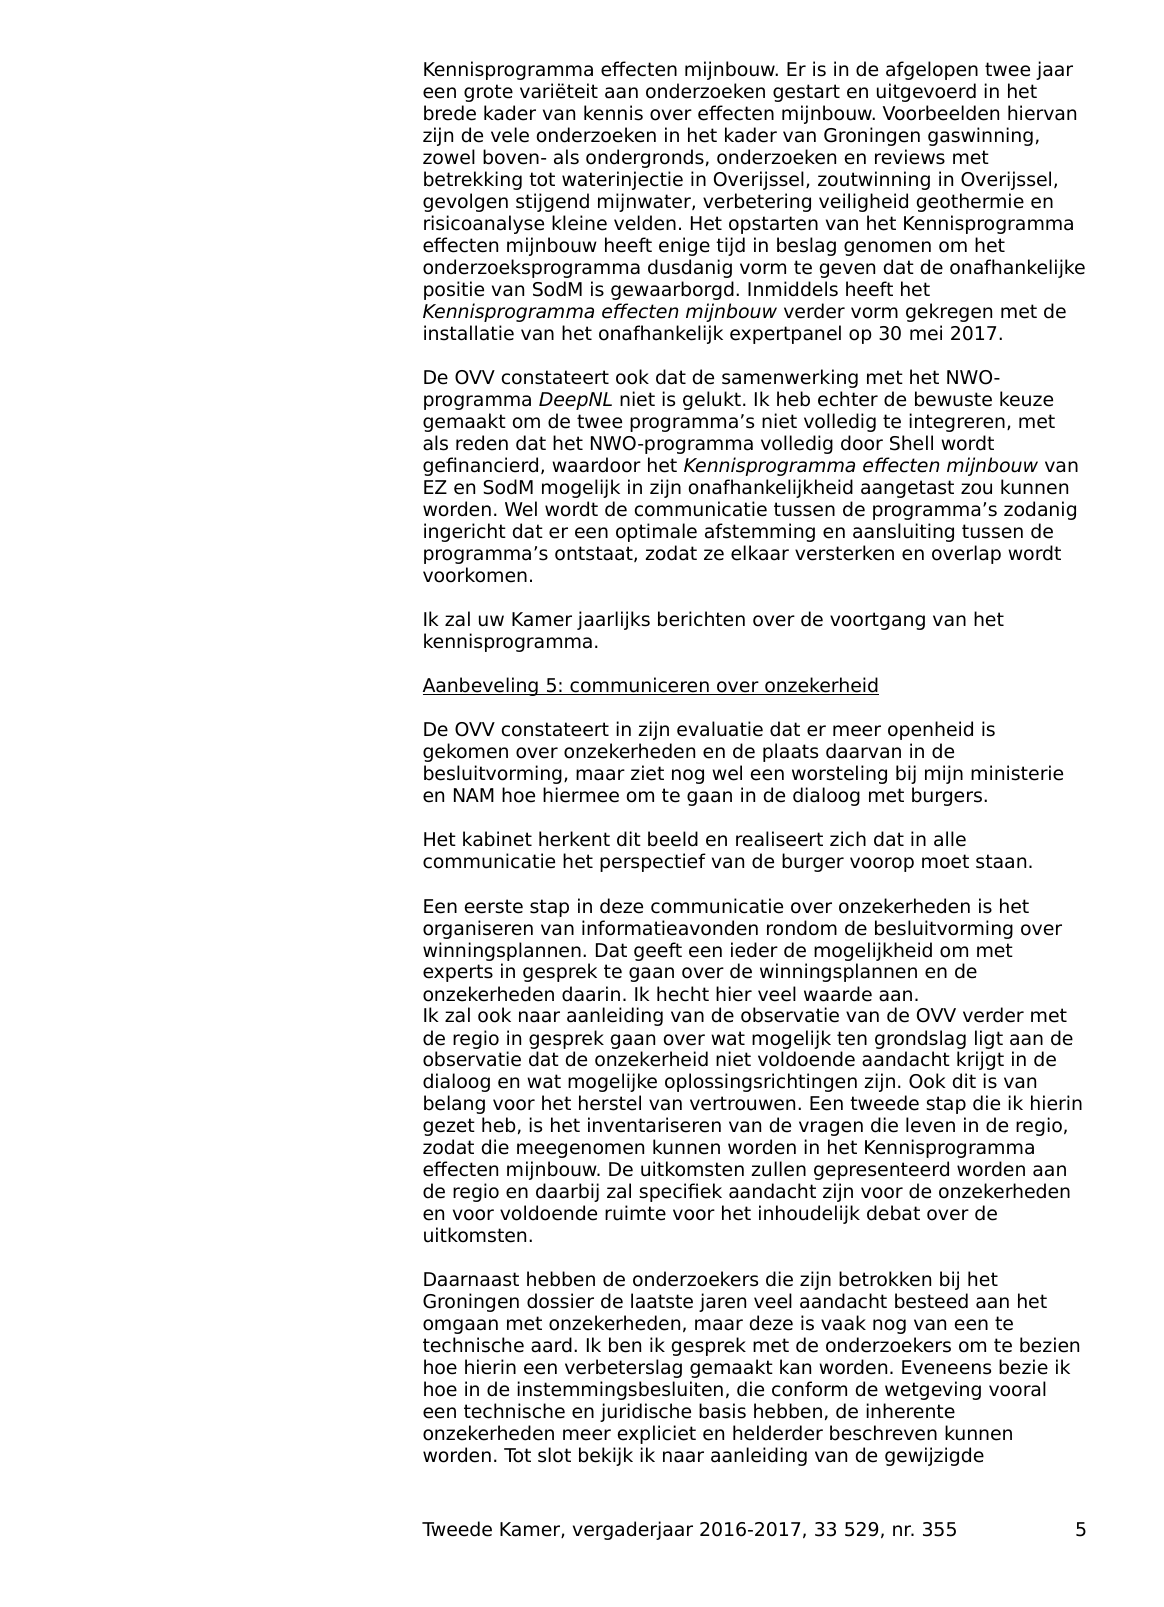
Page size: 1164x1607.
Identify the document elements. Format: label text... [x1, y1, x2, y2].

text Het kabinet herkent dit beeld en realiseert zich dat in alle communicatie het perspectief van de burger voorop moet staan. [422, 829, 1087, 873]
text Een eerste stap in deze communicatie over onzekerheden is het organiseren van informatieavonden rondom de besluitvorming over winningsplannen. Dat geeft een ieder de mogelijkheid om met experts in gesprek te gaan over de winningsplannen en de onzekerheden daarin. Ik hecht hier veel waarde aan. [422, 896, 1087, 1005]
text Ik zal ook naar aanleiding van de observatie van de OVV verder met de regio in gesprek gaan over wat mogelijk ten grondslag ligt aan de observatie dat de onzekerheid niet voldoende aandacht krijgt in de dialoog en wat mogelijke oplossingsrichtingen zijn. Ook dit is van belang voor het herstel van vertrouwen. Een tweede stap die ik hierin gezet heb, is het inventariseren van de vragen die leven in de regio, zodat die meegenomen kunnen worden in het Kennisprogramma effecten mijnbouw. De uitkomsten zullen gepresenteerd worden aan de regio en daarbij zal specifiek aandacht zijn voor de onzekerheden en voor voldoende ruimte voor het inhoudelijk debat over de uitkomsten. [422, 1005, 1087, 1247]
text Ik zal uw Kamer jaarlijks berichten over de voortgang van het kennisprogramma. [422, 609, 1087, 653]
text Daarnaast hebben de onderzoekers die zijn betrokken bij het Groningen dossier de laatste jaren veel aandacht besteed aan het omgaan met onzekerheden, maar deze is vaak nog van een te technische aard. Ik ben ik gesprek met de onderzoekers om te bezien hoe hierin een verbeterslag gemaakt kan worden. Eveneens bezie ik hoe in de instemmingsbesluiten, die conform de wetgeving vooral een technische en juridische basis hebben, de inherente onzekerheden meer expliciet en helderder beschreven kunnen worden. Tot slot bekijk ik naar aanleiding van de gewijzigde [422, 1269, 1087, 1467]
text De OVV constateert in zijn evaluatie dat er meer openheid is gekomen over onzekerheden en de plaats daarvan in de besluitvorming, maar ziet nog wel een worsteling bij mijn ministerie en NAM hoe hiermee om te gaan in de dialoog met burgers. [422, 719, 1087, 807]
text Kennisprogramma effecten mijnbouw. Er is in de afgelopen twee jaar een grote variëteit aan onderzoeken gestart en uitgevoerd in het brede kader van kennis over effecten mijnbouw. Voorbeelden hiervan zijn de vele onderzoeken in het kader van Groningen gaswinning, zowel boven- als ondergronds, onderzoeken en reviews met betrekking tot waterinjectie in Overijssel, zoutwinning in Overijssel, gevolgen stijgend mijnwater, verbetering veiligheid geothermie en risicoanalyse kleine velden. Het opstarten van het Kennisprogramma effecten mijnbouw heeft enige tijd in beslag genomen om het onderzoeksprogramma dusdanig vorm te geven dat de onafhankelijke positie van SodM is gewaarborgd. Inmiddels heeft het Kennisprogramma effecten mijnbouw verder vorm gekregen met de installatie van het onafhankelijk expertpanel op 30 mei 2017. [422, 59, 1087, 345]
subtitle Aanbeveling 5: communiceren over onzekerheid [422, 675, 1087, 697]
text De OVV constateert ook dat de samenwerking met het NWO-programma DeepNL niet is gelukt. Ik heb echter de bewuste keuze gemaakt om de twee programma’s niet volledig te integreren, met als reden dat het NWO-programma volledig door Shell wordt gefinancierd, waardoor het Kennisprogramma effecten mijnbouw van EZ en SodM mogelijk in zijn onafhankelijkheid aangetast zou kunnen worden. Wel wordt de communicatie tussen de programma’s zodanig ingericht dat er een optimale afstemming en aansluiting tussen de programma’s ontstaat, zodat ze elkaar versterken en overlap wordt voorkomen. [422, 367, 1087, 587]
